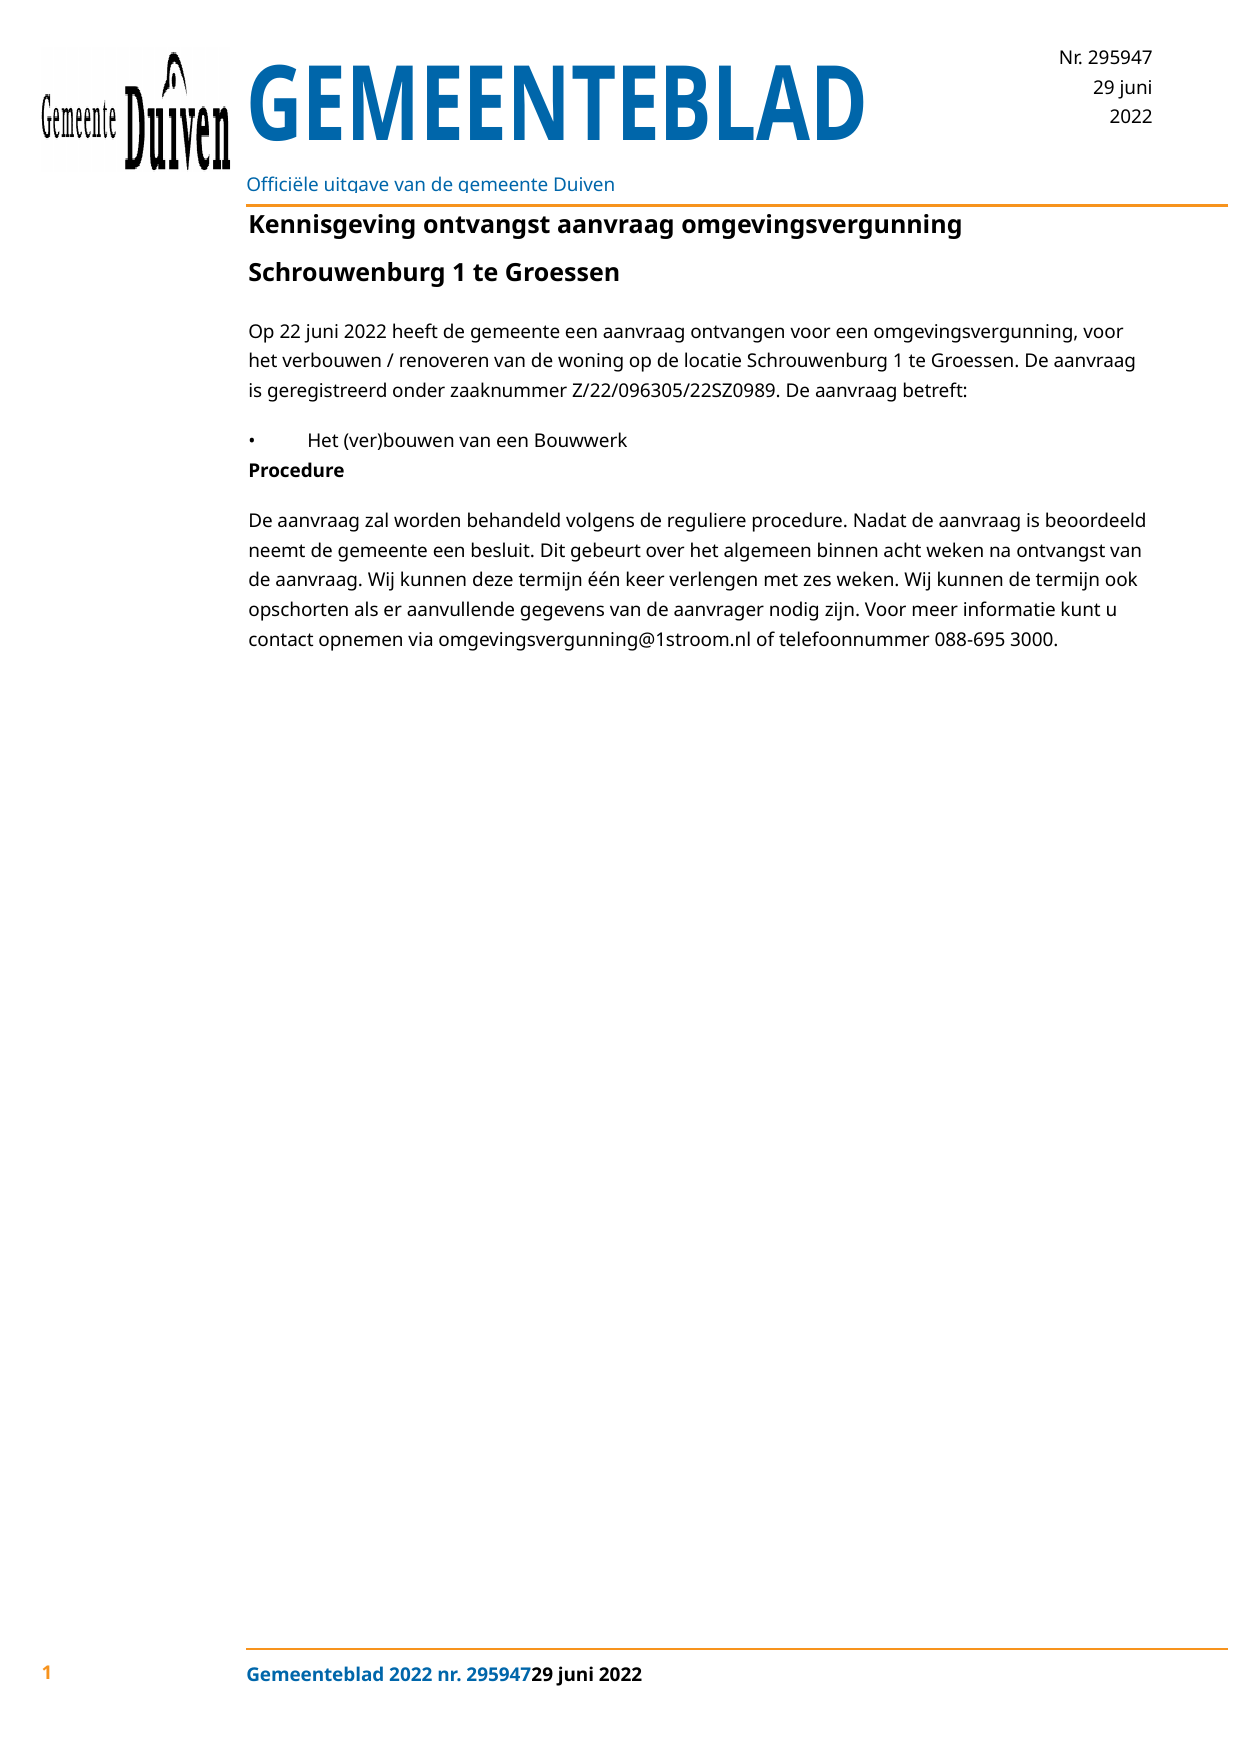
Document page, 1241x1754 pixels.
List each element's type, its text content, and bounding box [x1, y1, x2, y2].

text Procedure [248, 457, 1152, 483]
text De aanvraag zal worden behandeld volgens de reguliere procedure. Nadat de aanvraag is beoordeeld neemt de gemeente een besluit. Dit gebeurt over het algemeen binnen acht weken na ontvangst van de aanvraag. Wij kunnen deze termijn één keer verlengen met zes weken. Wij kunnen de termijn ook opschorten als er aanvullende gegevens van de aanvrager nodig zijn. Voor meer informatie kunt u contact opnemen via omgevingsvergunning@1stroom.nl of telefoonnummer 088-695 3000. [248, 507, 1152, 652]
picture [41, 47, 231, 172]
text Kennisgeving ontvangst aanvraag omgevingsvergunning Schrouwenburg 1 te Groessen [248, 207, 1152, 288]
list Het (ver)bouwen van een Bouwwerk [248, 427, 1152, 453]
text Op 22 juni 2022 heeft de gemeente een aanvraag ontvangen voor een omgevingsvergunning, voor het verbouwen / renoveren van de woning op de locatie Schrouwenburg 1 te Groessen. De aanvraag is geregistreerd onder zaaknummer Z/22/096305/22SZ0989. De aanvraag betreft: [248, 318, 1152, 403]
